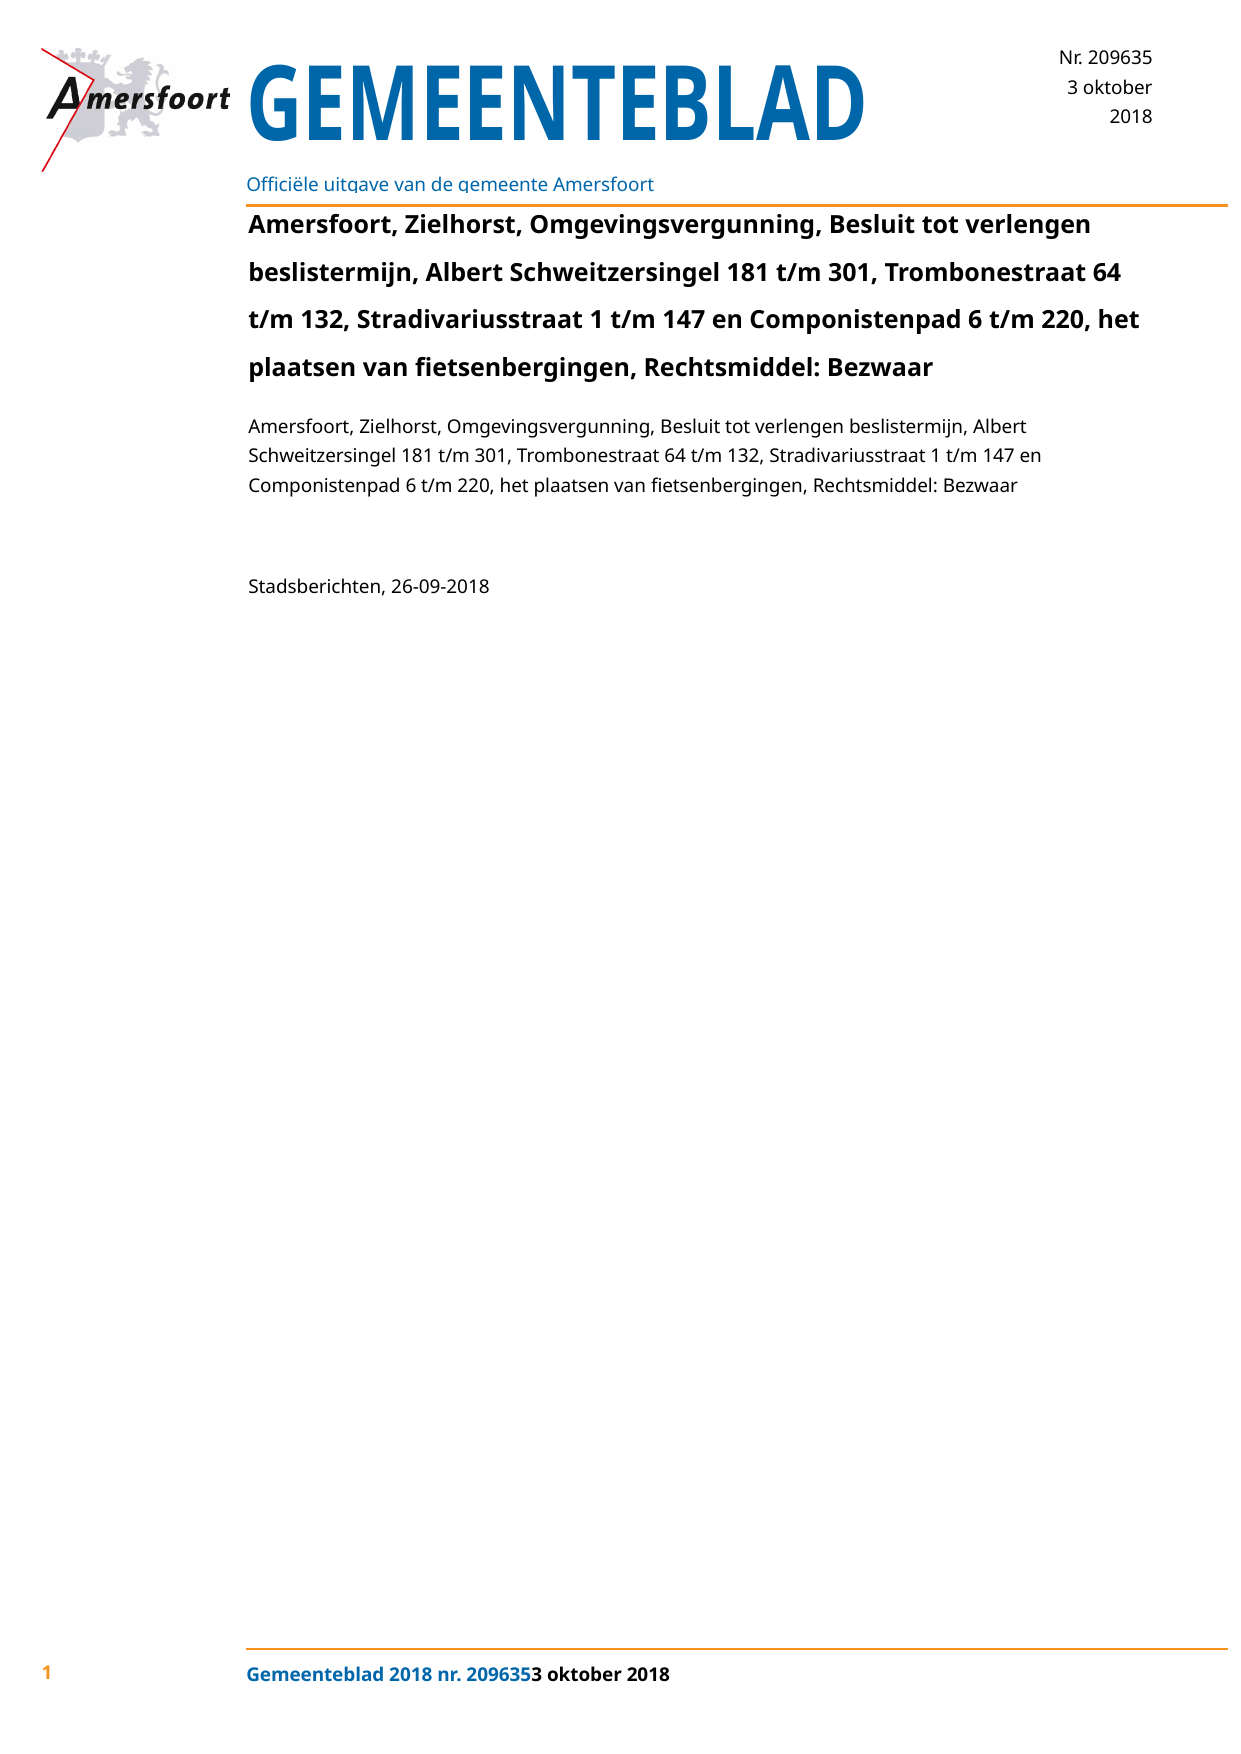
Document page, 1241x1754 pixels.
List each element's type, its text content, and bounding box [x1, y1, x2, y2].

text Amersfoort, Zielhorst, Omgevingsvergunning, Besluit tot verlengen beslistermijn, Albert Schweitzersingel 181 t/m 301, Trombonestraat 64 t/m 132, Stradivariusstraat 1 t/m 147 en Componistenpad 6 t/m 220, het plaatsen van fietsenbergingen, Rechtsmiddel: Bezwaar [248, 207, 1152, 384]
picture [41, 47, 231, 172]
text Stadsberichten, 26-09-2018 [248, 573, 1152, 599]
text Amersfoort, Zielhorst, Omgevingsvergunning, Besluit tot verlengen beslistermijn, Albert Schweitzersingel 181 t/m 301, Trombonestraat 64 t/m 132, Stradivariusstraat 1 t/m 147 en Componistenpad 6 t/m 220, het plaatsen van fietsenbergingen, Rechtsmiddel: Bezwaar [248, 413, 1152, 498]
